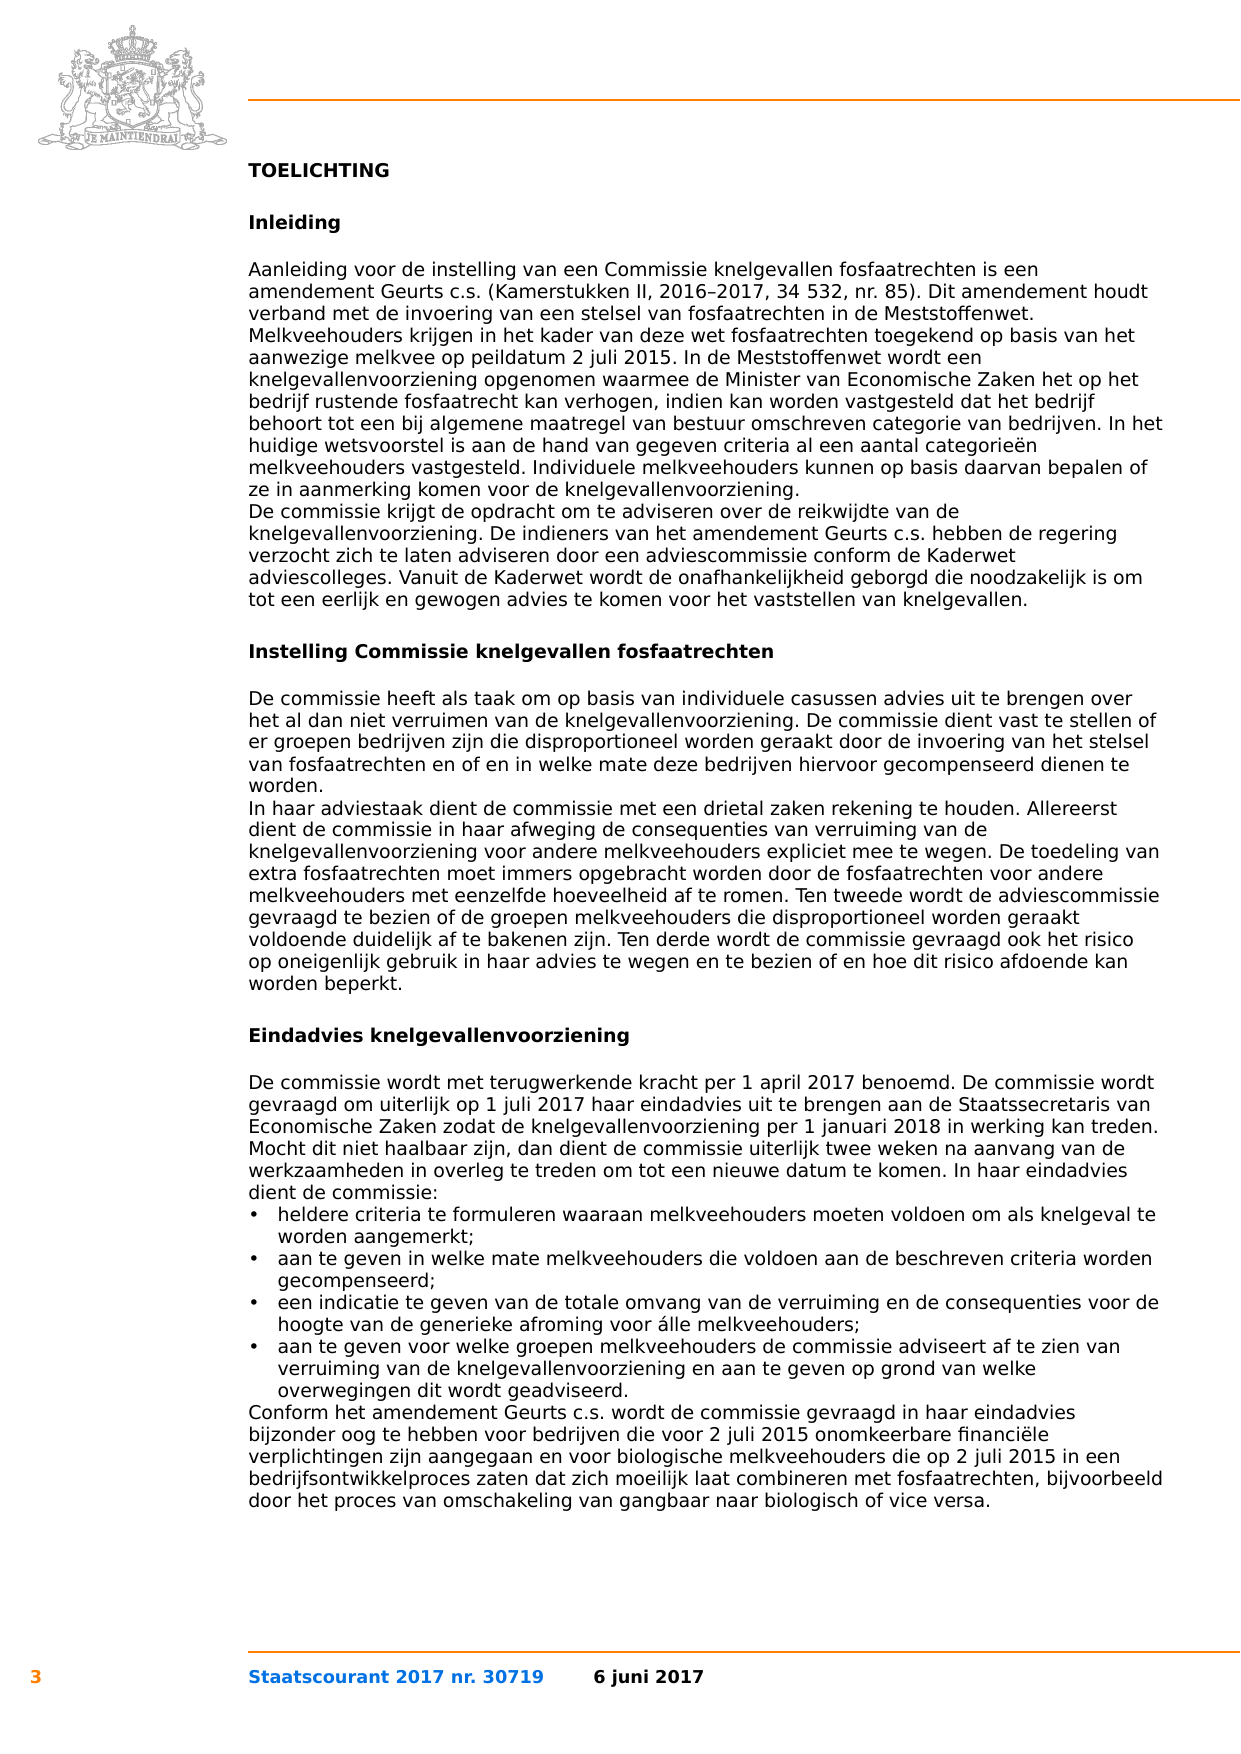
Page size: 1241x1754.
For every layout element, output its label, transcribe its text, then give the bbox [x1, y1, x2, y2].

subtitle Eindadvies knelgevallenvoorziening [248, 1025, 1163, 1047]
text • heldere criteria te formuleren waaraan melkveehouders moeten voldoen om als knelgeval te worden aangemerkt; [248, 1204, 1163, 1248]
text De commissie krijgt de opdracht om te adviseren over de reikwijdte van de knelgevallenvoorziening. De indieners van het amendement Geurts c.s. hebben de regering verzocht zich te laten adviseren door een adviescommissie conform de Kaderwet adviescolleges. Vanuit de Kaderwet wordt de onafhankelijkheid geborgd die noodzakelijk is om tot een eerlijk en gewogen advies te komen voor het vaststellen van knelgevallen. [248, 501, 1163, 611]
text Conform het amendement Geurts c.s. wordt de commissie gevraagd in haar eindadvies bijzonder oog te hebben voor bedrijven die voor 2 juli 2015 onomkeerbare financiële verplichtingen zijn aangegaan en voor biologische melkveehouders die op 2 juli 2015 in een bedrijfsontwikkelproces zaten dat zich moeilijk laat combineren met fosfaatrechten, bijvoorbeeld door het proces van omschakeling van gangbaar naar biologisch of vice versa. [248, 1402, 1163, 1512]
text Aanleiding voor de instelling van een Commissie knelgevallen fosfaatrechten is een amendement Geurts c.s. (Kamerstukken II, 2016–2017, 34 532, nr. 85). Dit amendement houdt verband met de invoering van een stelsel van fosfaatrechten in de Meststoffenwet. Melkveehouders krijgen in het kader van deze wet fosfaatrechten toegekend op basis van het aanwezige melkvee op peildatum 2 juli 2015. In de Meststoffenwet wordt een knelgevallenvoorziening opgenomen waarmee de Minister van Economische Zaken het op het bedrijf rustende fosfaatrecht kan verhogen, indien kan worden vastgesteld dat het bedrijf behoort tot een bij algemene maatregel van bestuur omschreven categorie van bedrijven. In het huidige wetsvoorstel is aan de hand van gegeven criteria al een aantal categorieën melkveehouders vastgesteld. Individuele melkveehouders kunnen op basis daarvan bepalen of ze in aanmerking komen voor de knelgevallenvoorziening. [248, 259, 1163, 501]
text • aan te geven voor welke groepen melkveehouders de commissie adviseert af te zien van verruiming van de knelgevallenvoorziening en aan te geven op grond van welke overwegingen dit wordt geadviseerd. [248, 1336, 1163, 1402]
text In haar adviestaak dient de commissie met een drietal zaken rekening te houden. Allereerst dient de commissie in haar afweging de consequenties van verruiming van de knelgevallenvoorziening voor andere melkveehouders expliciet mee te wegen. De toedeling van extra fosfaatrechten moet immers opgebracht worden door de fosfaatrechten voor andere melkveehouders met eenzelfde hoeveelheid af te romen. Ten tweede wordt de adviescommissie gevraagd te bezien of de groepen melkveehouders die disproportioneel worden geraakt voldoende duidelijk af te bakenen zijn. Ten derde wordt de commissie gevraagd ook het risico op oneigenlijk gebruik in haar advies te wegen en te bezien of en hoe dit risico afdoende kan worden beperkt. [248, 797, 1163, 995]
subtitle Inleiding [248, 212, 1163, 234]
text • aan te geven in welke mate melkveehouders die voldoen aan de beschreven criteria worden gecompenseerd; [248, 1248, 1163, 1292]
subtitle TOELICHTING [248, 160, 1163, 182]
text De commissie heeft als taak om op basis van individuele casussen advies uit te brengen over het al dan niet verruimen van de knelgevallenvoorziening. De commissie dient vast te stellen of er groepen bedrijven zijn die disproportioneel worden geraakt door de invoering van het stelsel van fosfaatrechten en of en in welke mate deze bedrijven hiervoor gecompenseerd dienen te worden. [248, 687, 1163, 797]
picture [38, 25, 227, 150]
subtitle Instelling Commissie knelgevallen fosfaatrechten [248, 641, 1163, 662]
text De commissie wordt met terugwerkende kracht per 1 april 2017 benoemd. De commissie wordt gevraagd om uiterlijk op 1 juli 2017 haar eindadvies uit te brengen aan de Staatssecretaris van Economische Zaken zodat de knelgevallenvoorziening per 1 januari 2018 in werking kan treden. Mocht dit niet haalbaar zijn, dan dient de commissie uiterlijk twee weken na aanvang van de werkzaamheden in overleg te treden om tot een nieuwe datum te komen. In haar eindadvies dient de commissie: [248, 1072, 1163, 1204]
text • een indicatie te geven van de totale omvang van de verruiming en de consequenties voor de hoogte van de generieke afroming voor álle melkveehouders; [248, 1292, 1163, 1336]
